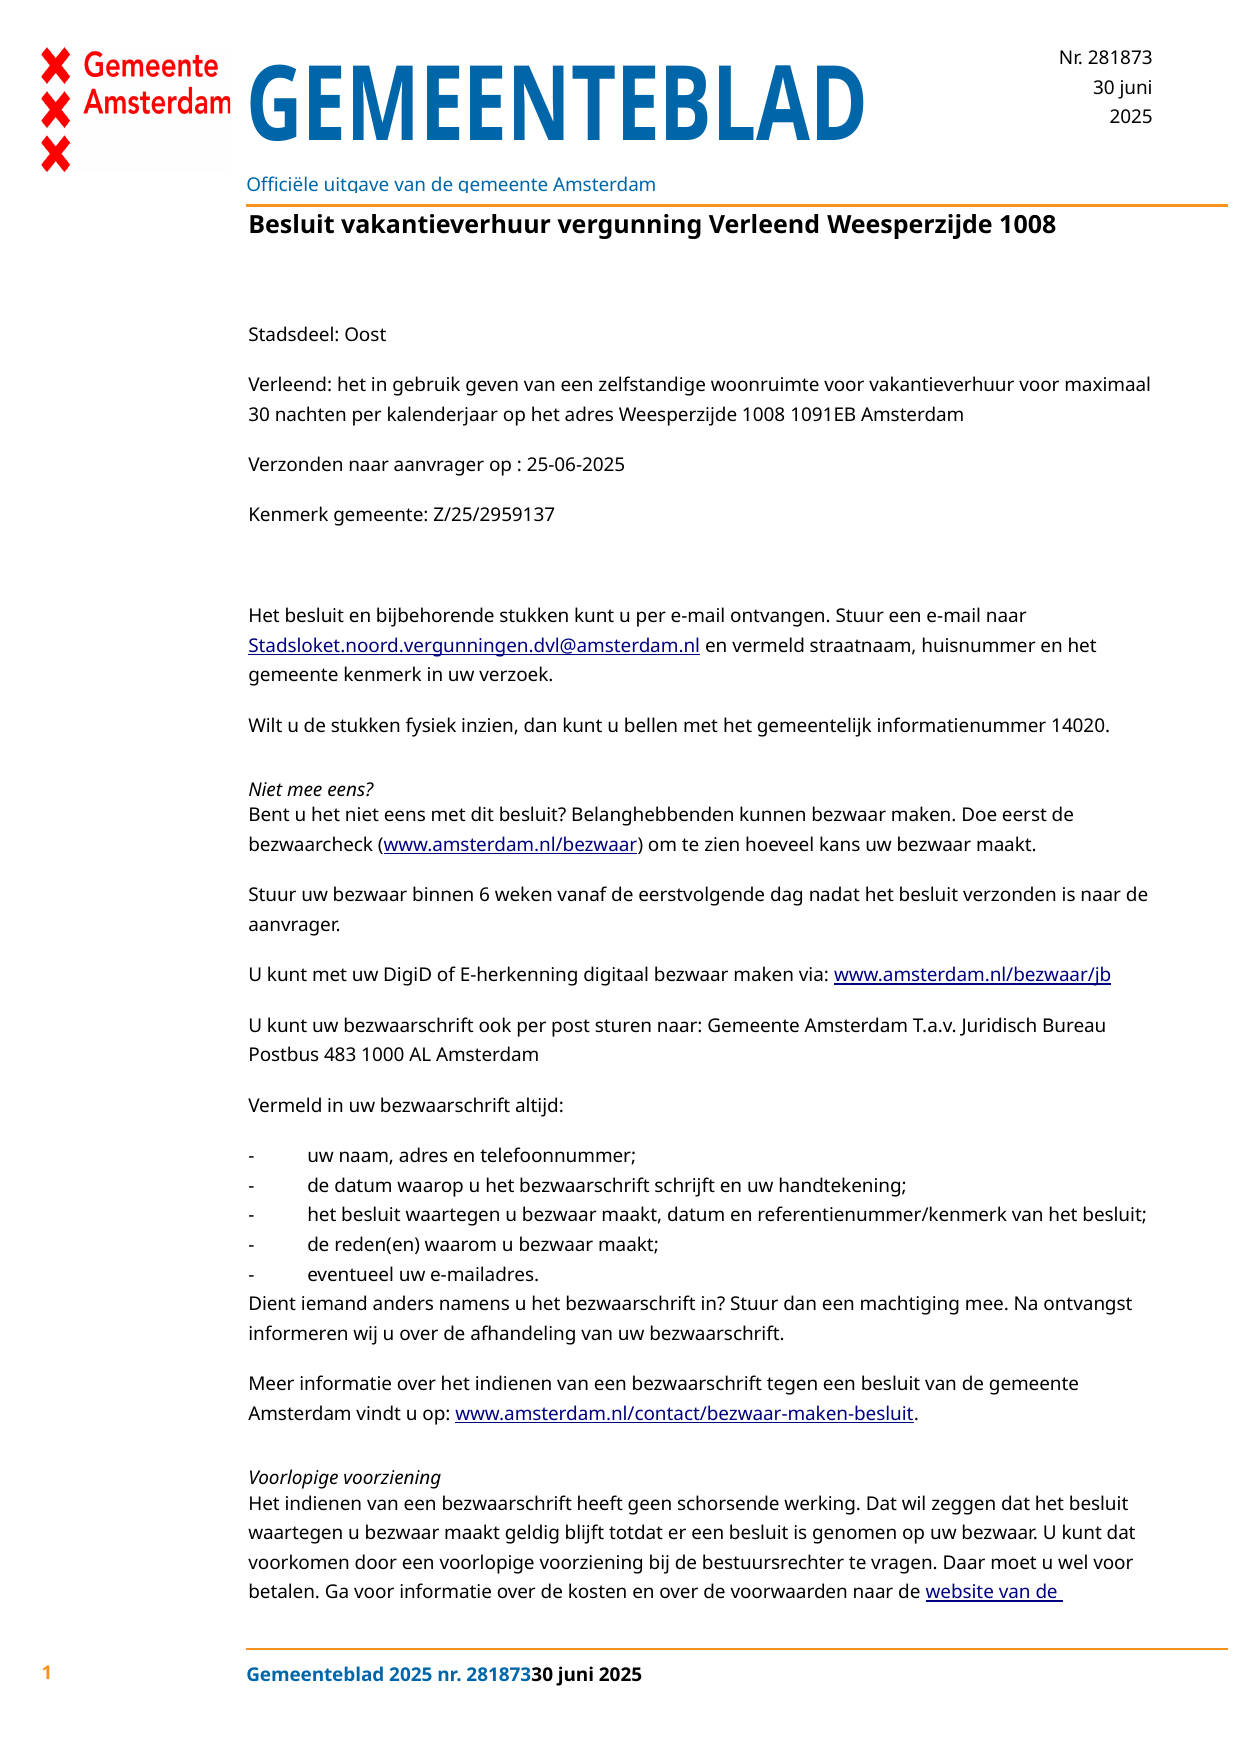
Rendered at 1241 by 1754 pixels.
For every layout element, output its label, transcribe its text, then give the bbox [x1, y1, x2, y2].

text Besluit vakantieverhuur vergunning Verleend Weesperzijde 1008 [248, 207, 1152, 241]
text Wilt u de stukken fysiek inzien, dan kunt u bellen met het gemeentelijk informatienummer 14020. [248, 712, 1152, 738]
list uw naam, adres en telefoonnummer; [248, 1142, 1152, 1168]
text Verleend: het in gebruik geven van een zelfstandige woonruimte voor vakantieverhuur voor maximaal 30 nachten per kalenderjaar op het adres Weesperzijde 1008 1091EB Amsterdam [248, 371, 1152, 426]
text Voorlopige voorziening [248, 1464, 1152, 1490]
text Verzonden naar aanvrager op : 25-06-2025 [248, 451, 1152, 477]
text Meer informatie over het indienen van een bezwaarschrift tegen een besluit van de gemeente Amsterdam vindt u op: www.amsterdam.nl/contact/bezwaar-maken-besluit. [248, 1370, 1152, 1426]
list eventueel uw e-mailadres. [248, 1261, 1152, 1287]
text Stuur uw bezwaar binnen 6 weken vanaf de eerstvolgende dag nadat het besluit verzonden is naar de aanvrager. [248, 882, 1152, 937]
text Het indienen van een bezwaarschrift heeft geen schorsende werking. Dat wil zeggen dat het besluit waartegen u bezwaar maakt geldig blijft totdat er een besluit is genomen op uw bezwaar. U kunt dat voorkomen door een voorlopige voorziening bij de bestuursrechter te vragen. Daar moet u wel voor betalen. Ga voor informatie over de kosten en over de voorwaarden naar de website van de [248, 1490, 1152, 1604]
text U kunt uw bezwaarschrift ook per post sturen naar: Gemeente Amsterdam T.a.v. Juridisch Bureau Postbus 483 1000 AL Amsterdam [248, 1012, 1152, 1067]
picture [41, 47, 231, 172]
text Stadsdeel: Oost [248, 321, 1152, 346]
list het besluit waartegen u bezwaar maakt, datum en referentienummer/kenmerk van het besluit; [248, 1202, 1152, 1227]
text Het besluit en bijbehorende stukken kunt u per e-mail ontvangen. Stuur een e-mail naar Stadsloket.noord.vergunningen.dvl@amsterdam.nl en vermeld straatnaam, huisnummer en het gemeente kenmerk in uw verzoek. [248, 602, 1152, 687]
text Bent u het niet eens met dit besluit? Belanghebbenden kunnen bezwaar maken. Doe eerst de bezwaarcheck (www.amsterdam.nl/bezwaar) om te zien hoeveel kans uw bezwaar maakt. [248, 802, 1152, 857]
list de reden(en) waarom u bezwaar maakt; [248, 1231, 1152, 1257]
text Niet mee eens? [248, 776, 1152, 802]
text U kunt met uw DigiD of E-herkenning digitaal bezwaar maken via: www.amsterdam.nl/bezwaar/jb [248, 962, 1152, 987]
text Vermeld in uw bezwaarschrift altijd: [248, 1092, 1152, 1118]
text Dient iemand anders namens u het bezwaarschrift in? Stuur dan een machtiging mee. Na ontvangst informeren wij u over de afhandeling van uw bezwaarschrift. [248, 1290, 1152, 1346]
text Kenmerk gemeente: Z/25/2959137 [248, 502, 1152, 527]
list de datum waarop u het bezwaarschrift schrijft en uw handtekening; [248, 1172, 1152, 1198]
